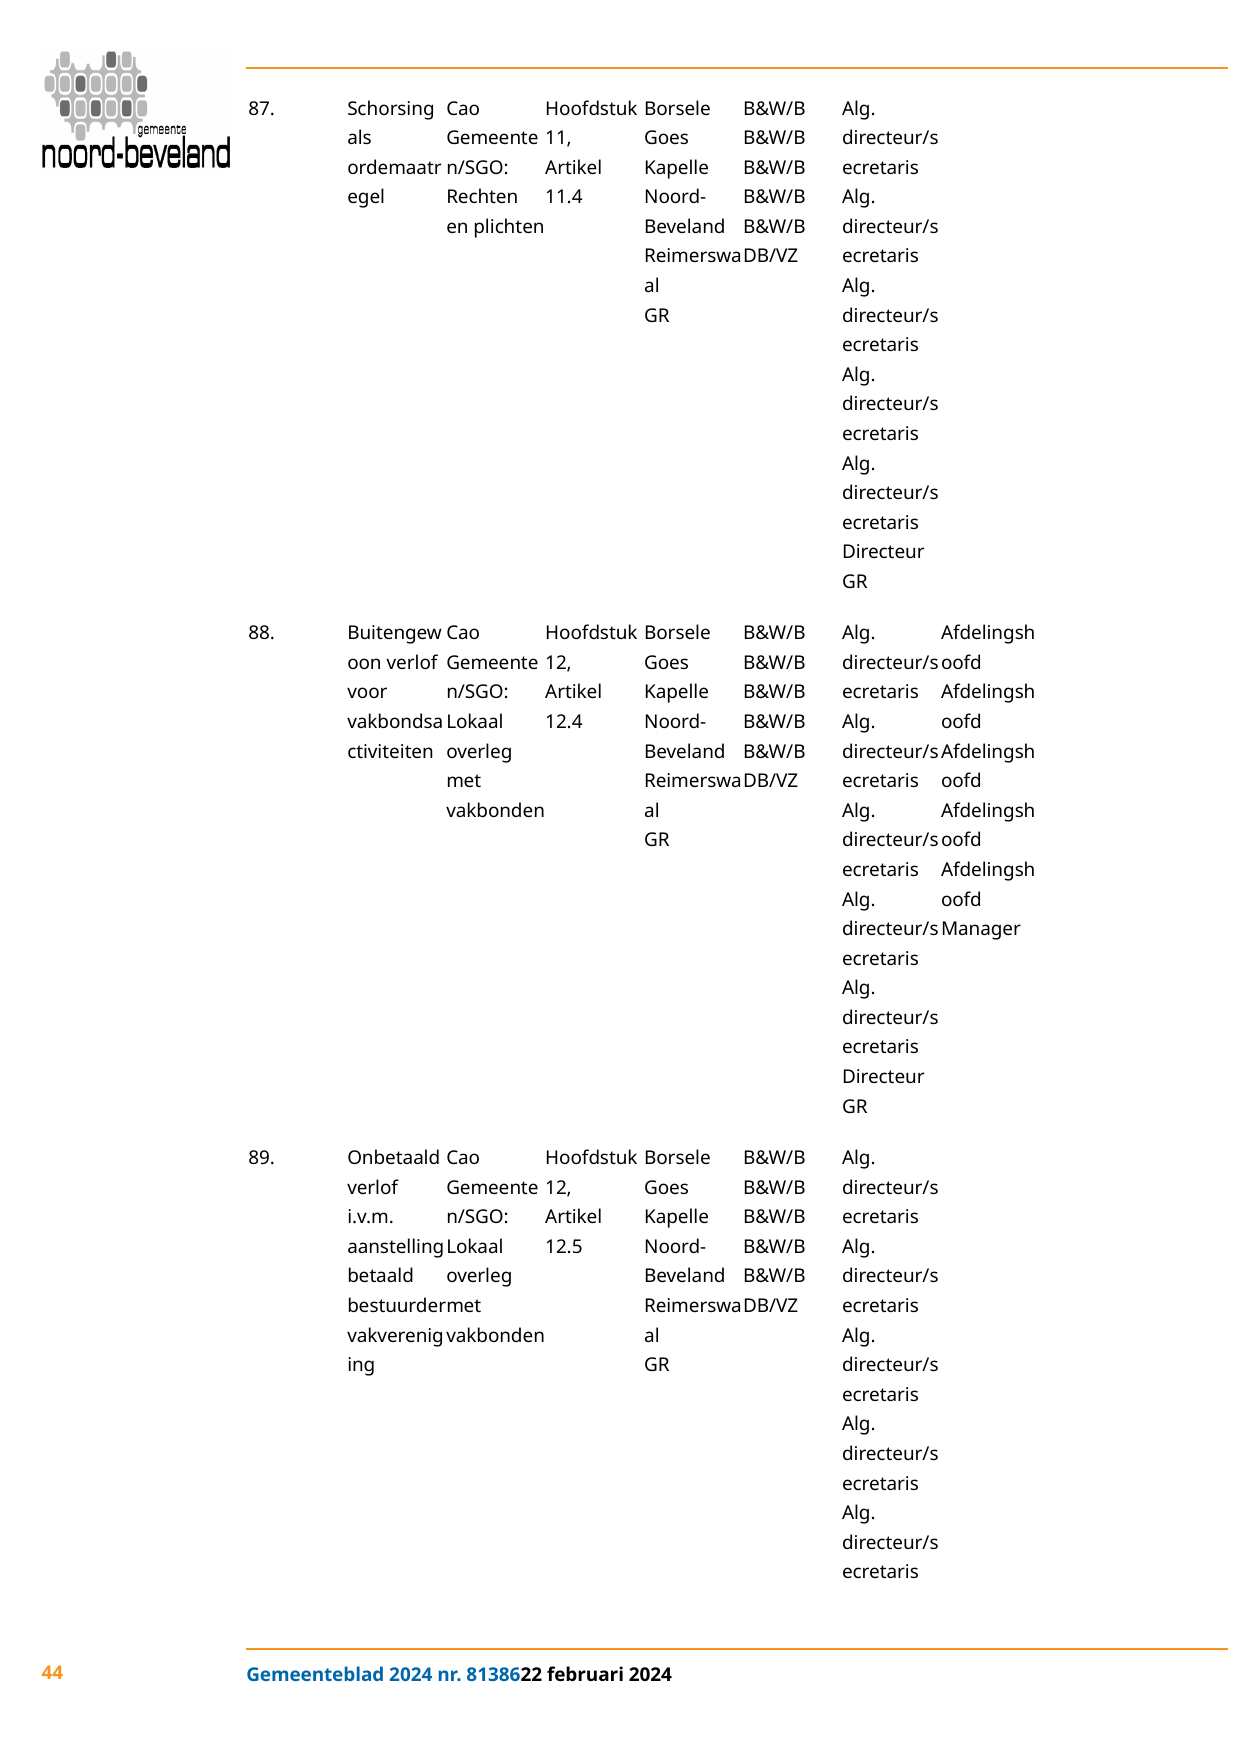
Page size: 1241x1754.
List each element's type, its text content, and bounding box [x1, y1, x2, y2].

table_cell Onbetaald verlof i.v.m. aanstelling betaald bestuurder vakvereniging [347, 1144, 446, 1584]
picture [41, 47, 231, 172]
table_cell [941, 594, 1040, 619]
table_cell [545, 1119, 644, 1144]
table_cell [347, 1119, 446, 1144]
table_cell Hoofdstuk 12, Artikel 12.4 [545, 620, 644, 1119]
table_cell Borsele Goes Kapelle Noord-Beveland Reimerswaal GR [644, 95, 743, 594]
table_cell [446, 1119, 545, 1144]
table_cell Cao Gemeenten/SGO: Rechten en plichten [446, 95, 545, 594]
table_cell [1040, 95, 1152, 594]
table_cell [1040, 1119, 1152, 1144]
table_cell B&W/B B&W/B B&W/B B&W/B B&W/B DB/VZ [743, 95, 842, 594]
table_cell Alg. directeur/secretaris Alg. directeur/secretaris Alg. directeur/secretaris Alg. directeur/secretaris Alg. directeur/secretaris Directeur GR [842, 620, 941, 1119]
table_cell Borsele Goes Kapelle Noord-Beveland Reimerswaal GR [644, 1144, 743, 1584]
table_cell Borsele Goes Kapelle Noord-Beveland Reimerswaal GR [644, 620, 743, 1119]
table_cell Cao Gemeenten/SGO: Lokaal overleg met vakbonden [446, 1144, 545, 1584]
table_cell [644, 1119, 743, 1144]
table_cell Alg. directeur/secretaris Alg. directeur/secretaris Alg. directeur/secretaris Alg. directeur/secretaris Alg. directeur/secretaris [842, 1144, 941, 1584]
table_cell [545, 594, 644, 619]
table_cell [941, 95, 1040, 594]
table_cell [743, 1119, 842, 1144]
table_cell Schorsing als ordemaatregel [347, 95, 446, 594]
table_cell [1040, 594, 1152, 619]
table_cell Afdelingshoofd Afdelingshoofd Afdelingshoofd Afdelingshoofd Afdelingshoofd Manager [941, 620, 1040, 1119]
table_cell 88. [248, 620, 347, 1119]
table_cell Hoofdstuk 12, Artikel 12.5 [545, 1144, 644, 1584]
table_cell [842, 594, 941, 619]
table_cell [248, 1119, 347, 1144]
table_cell Cao Gemeenten/SGO: Lokaal overleg met vakbonden [446, 620, 545, 1119]
table_cell 89. [248, 1144, 347, 1584]
table_cell [842, 1119, 941, 1144]
table_cell B&W/B B&W/B B&W/B B&W/B B&W/B DB/VZ [743, 1144, 842, 1584]
table_cell [248, 594, 347, 619]
table_cell Hoofdstuk 11, Artikel 11.4 [545, 95, 644, 594]
table_cell [347, 594, 446, 619]
table_cell 87. [248, 95, 347, 594]
table_cell [743, 594, 842, 619]
table_cell Buitengewoon verlof voor vakbondsactiviteiten [347, 620, 446, 1119]
table_cell Alg. directeur/secretaris Alg. directeur/secretaris Alg. directeur/secretaris Alg. directeur/secretaris Alg. directeur/secretaris Directeur GR [842, 95, 941, 594]
table_cell B&W/B B&W/B B&W/B B&W/B B&W/B DB/VZ [743, 620, 842, 1119]
table_cell [941, 1119, 1040, 1144]
table_cell [1040, 620, 1152, 1119]
table_cell [446, 594, 545, 619]
table_cell [1040, 1144, 1152, 1584]
table_cell [941, 1144, 1040, 1584]
table_cell [644, 594, 743, 619]
